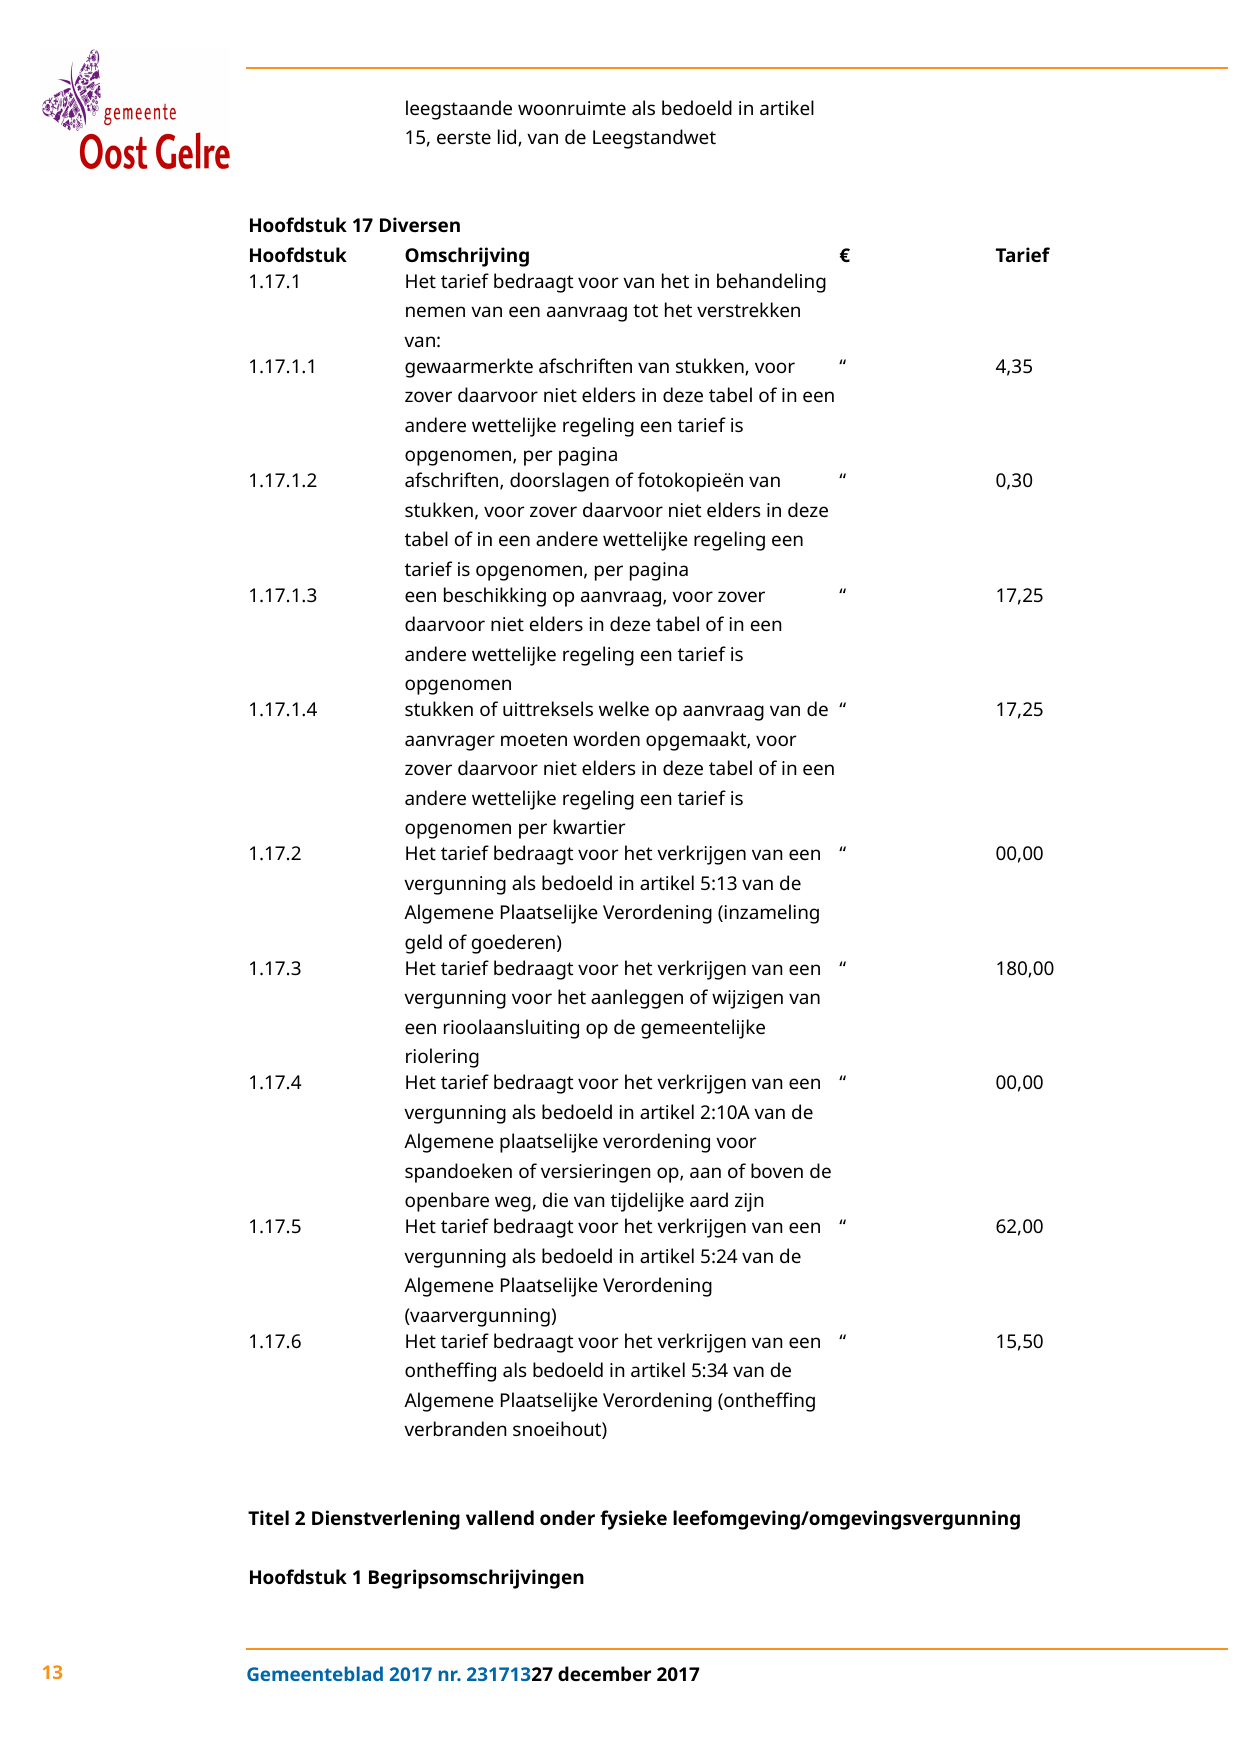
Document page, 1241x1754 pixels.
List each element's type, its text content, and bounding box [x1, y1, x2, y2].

table_cell 1.17.1 [248, 268, 404, 353]
table_cell “ [839, 353, 995, 467]
text Hoofdstuk 17 Diversen [248, 212, 1152, 238]
table_cell 15,50 [995, 1328, 1152, 1442]
table_cell Het tarief bedraagt voor het verkrijgen van een vergunning als bedoeld in artikel 2:10A van de Algemene plaatselijke verordening voor spandoeken of versieringen op, aan of boven de openbare weg, die van tijdelijke aard zijn [404, 1069, 839, 1213]
table_cell 1.17.1.2 [248, 467, 404, 582]
text Titel 2 Dienstverlening vallend onder fysieke leefomgeving/omgevingsvergunning [248, 1505, 1152, 1530]
table_cell [839, 95, 995, 150]
table_header Hoofdstuk [248, 242, 404, 268]
text Hoofdstuk 1 Begripsomschrijvingen [248, 1564, 1152, 1589]
table_cell [995, 268, 1152, 353]
table_cell 00,00 [995, 840, 1152, 955]
table_cell “ [839, 1069, 995, 1213]
table_cell Het tarief bedraagt voor het verkrijgen van een vergunning als bedoeld in artikel 5:24 van de Algemene Plaatselijke Verordening (vaarvergunning) [404, 1213, 839, 1328]
table_cell “ [839, 840, 995, 955]
picture [41, 47, 231, 172]
table_cell Het tarief bedraagt voor het verkrijgen van een vergunning voor het aanleggen of wijzigen van een rioolaansluiting op de gemeentelijke riolering [404, 955, 839, 1069]
table_cell “ [839, 582, 995, 696]
table_cell 00,00 [995, 1069, 1152, 1213]
table_cell 1.17.4 [248, 1069, 404, 1213]
table_header € [839, 242, 995, 268]
table_cell [839, 268, 995, 353]
table_cell Het tarief bedraagt voor het verkrijgen van een vergunning als bedoeld in artikel 5:13 van de Algemene Plaatselijke Verordening (inzameling geld of goederen) [404, 840, 839, 955]
table_cell “ [839, 1213, 995, 1328]
table_cell [248, 95, 404, 150]
table_cell leegstaande woonruimte als bedoeld in artikel 15, eerste lid, van de Leegstandwet [404, 95, 839, 150]
table_cell gewaarmerkte afschriften van stukken, voor zover daarvoor niet elders in deze tabel of in een andere wettelijke regeling een tarief is opgenomen, per pagina [404, 353, 839, 467]
table_cell “ [839, 955, 995, 1069]
table_cell afschriften, doorslagen of fotokopieën van stukken, voor zover daarvoor niet elders in deze tabel of in een andere wettelijke regeling een tarief is opgenomen, per pagina [404, 467, 839, 582]
table_cell 17,25 [995, 696, 1152, 840]
table_cell 1.17.5 [248, 1213, 404, 1328]
table_cell Het tarief bedraagt voor van het in behandeling nemen van een aanvraag tot het verstrekken van: [404, 268, 839, 353]
table_cell 0,30 [995, 467, 1152, 582]
table_cell een beschikking op aanvraag, voor zover daarvoor niet elders in deze tabel of in een andere wettelijke regeling een tarief is opgenomen [404, 582, 839, 696]
table_cell 180,00 [995, 955, 1152, 1069]
table_cell 62,00 [995, 1213, 1152, 1328]
table_cell “ [839, 1328, 995, 1442]
table_cell 1.17.6 [248, 1328, 404, 1442]
table_cell Het tarief bedraagt voor het verkrijgen van een ontheffing als bedoeld in artikel 5:34 van de Algemene Plaatselijke Verordening (ontheffing verbranden snoeihout) [404, 1328, 839, 1442]
table_cell 1.17.1.4 [248, 696, 404, 840]
table_cell 4,35 [995, 353, 1152, 467]
table_cell “ [839, 467, 995, 582]
table_cell 1.17.1.3 [248, 582, 404, 696]
table_cell 1.17.1.1 [248, 353, 404, 467]
table_cell 1.17.2 [248, 840, 404, 955]
table_header Tarief [995, 242, 1152, 268]
table_cell “ [839, 696, 995, 840]
table_cell stukken of uittreksels welke op aanvraag van de aanvrager moeten worden opgemaakt, voor zover daarvoor niet elders in deze tabel of in een andere wettelijke regeling een tarief is opgenomen per kwartier [404, 696, 839, 840]
table_cell [995, 95, 1152, 150]
table_header Omschrijving [404, 242, 839, 268]
table_cell 1.17.3 [248, 955, 404, 1069]
table_cell 17,25 [995, 582, 1152, 696]
